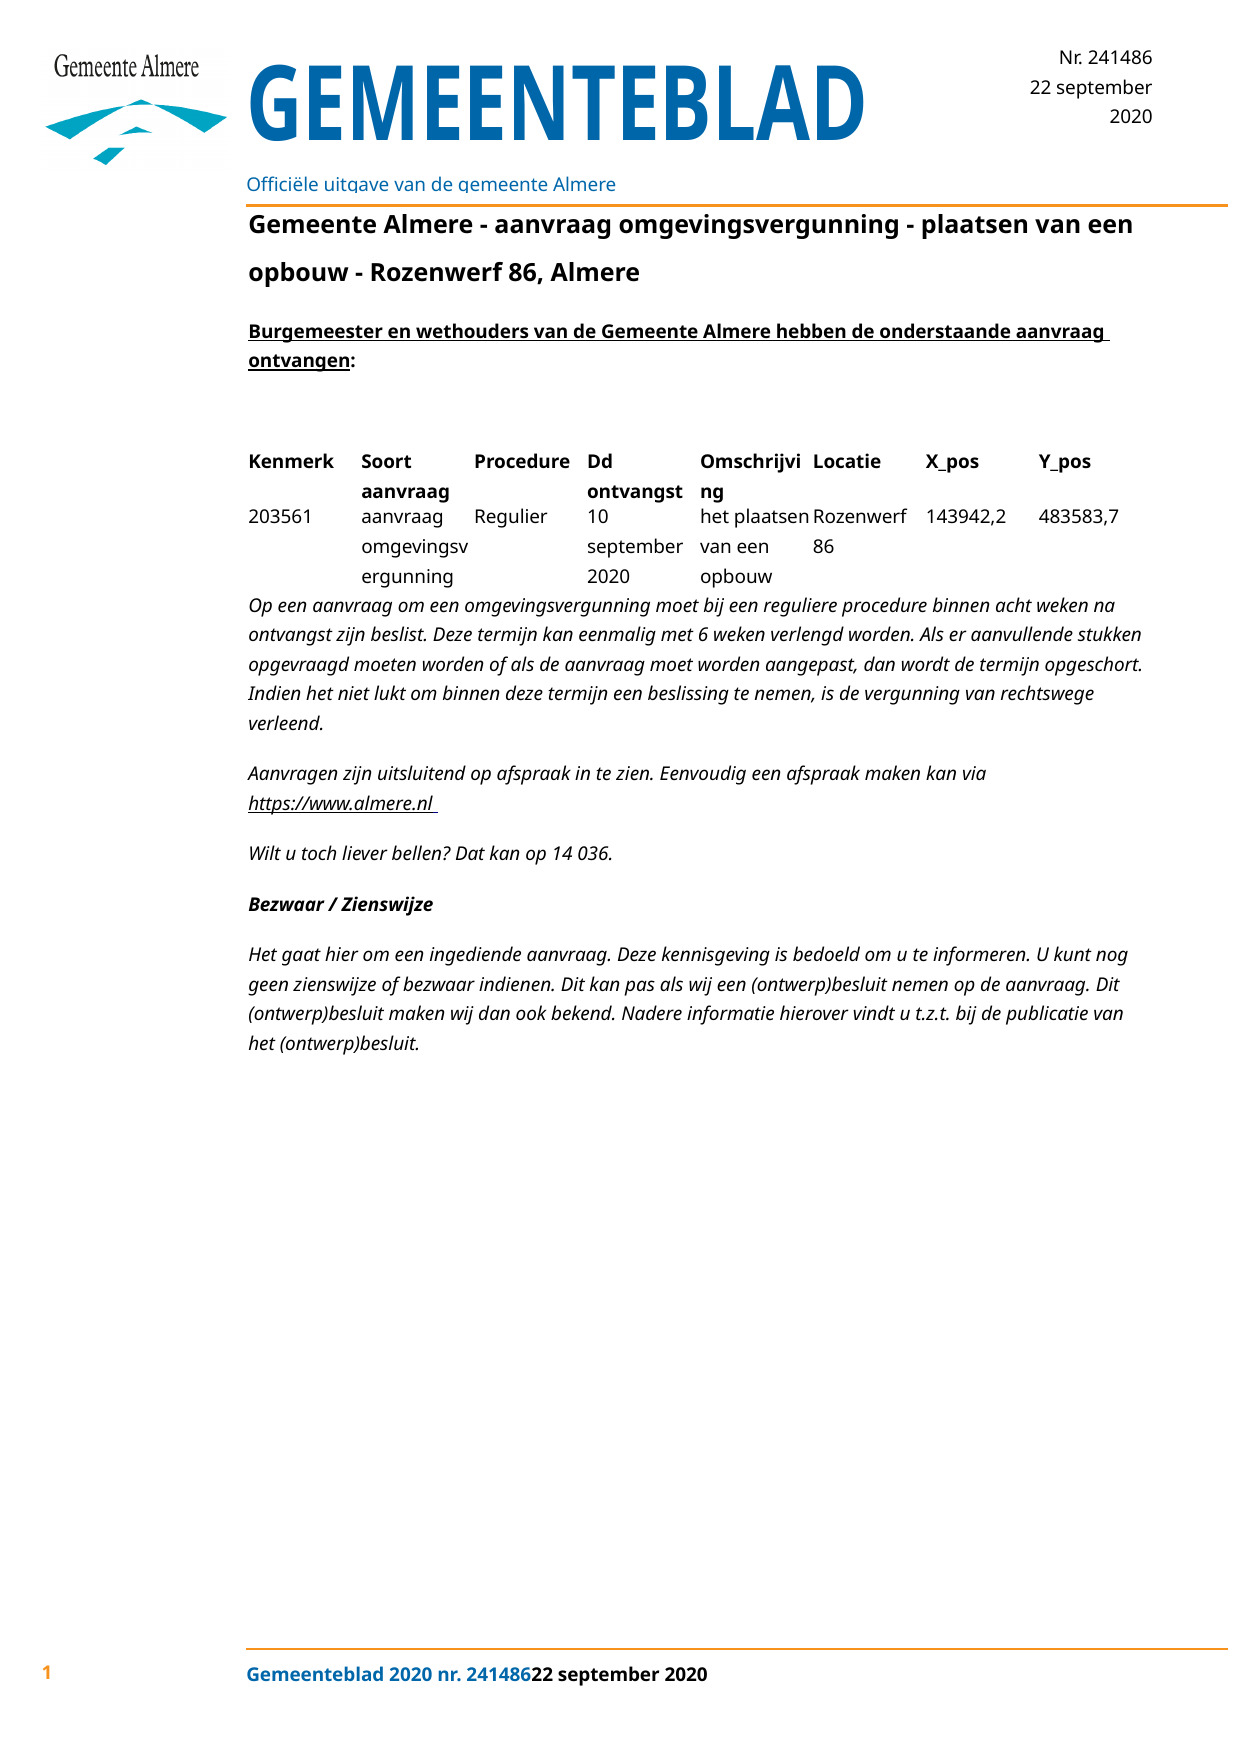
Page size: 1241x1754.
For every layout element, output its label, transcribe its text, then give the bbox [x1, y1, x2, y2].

text Aanvragen zijn uitsluitend op afspraak in te zien. Eenvoudig een afspraak maken kan via https://www.almere.nl [248, 761, 1152, 816]
table_cell 483583,7 [1039, 504, 1152, 589]
text Burgemeester en wethouders van de Gemeente Almere hebben de onderstaande aanvraag ontvangen: [248, 318, 1152, 373]
text Bezwaar / Zienswijze [248, 891, 1152, 917]
table_cell 143942,2 [926, 504, 1038, 589]
table_header Locatie [813, 449, 926, 504]
text Het gaat hier om een ingediende aanvraag. Deze kennisgeving is bedoeld om u te informeren. U kunt nog geen zienswijze of bezwaar indienen. Dit kan pas als wij een (ontwerp)besluit nemen op de aanvraag. Dit (ontwerp)besluit maken wij dan ook bekend. Nadere informatie hierover vindt u t.z.t. bij de publicatie van het (ontwerp)besluit. [248, 941, 1152, 1056]
table_header X_pos [926, 449, 1038, 504]
table_cell Regulier [474, 504, 587, 589]
table_cell Rozenwerf 86 [813, 504, 926, 589]
table_header Dd ontvangst [587, 449, 700, 504]
text Wilt u toch liever bellen? Dat kan op 14 036. [248, 841, 1152, 866]
table_header Y_pos [1039, 449, 1152, 504]
table_header Soort aanvraag [361, 449, 474, 504]
table_cell 203561 [248, 504, 361, 589]
table_header Omschrijving [700, 449, 813, 504]
table_cell aanvraag omgevingsvergunning [361, 504, 474, 589]
table_header Procedure [474, 449, 587, 504]
table_header Kenmerk [248, 449, 361, 504]
text Op een aanvraag om een omgevingsvergunning moet bij een reguliere procedure binnen acht weken na ontvangst zijn beslist. Deze termijn kan eenmalig met 6 weken verlengd worden. Als er aanvullende stukken opgevraagd moeten worden of als de aanvraag moet worden aangepast, dan wordt de termijn opgeschort. Indien het niet lukt om binnen deze termijn een beslissing te nemen, is de vergunning van rechtswege verleend. [248, 592, 1152, 736]
text Gemeente Almere - aanvraag omgevingsvergunning - plaatsen van een opbouw - Rozenwerf 86, Almere [248, 207, 1152, 288]
table_cell 10 september 2020 [587, 504, 700, 589]
table_cell het plaatsen van een opbouw [700, 504, 813, 589]
picture [41, 47, 231, 172]
